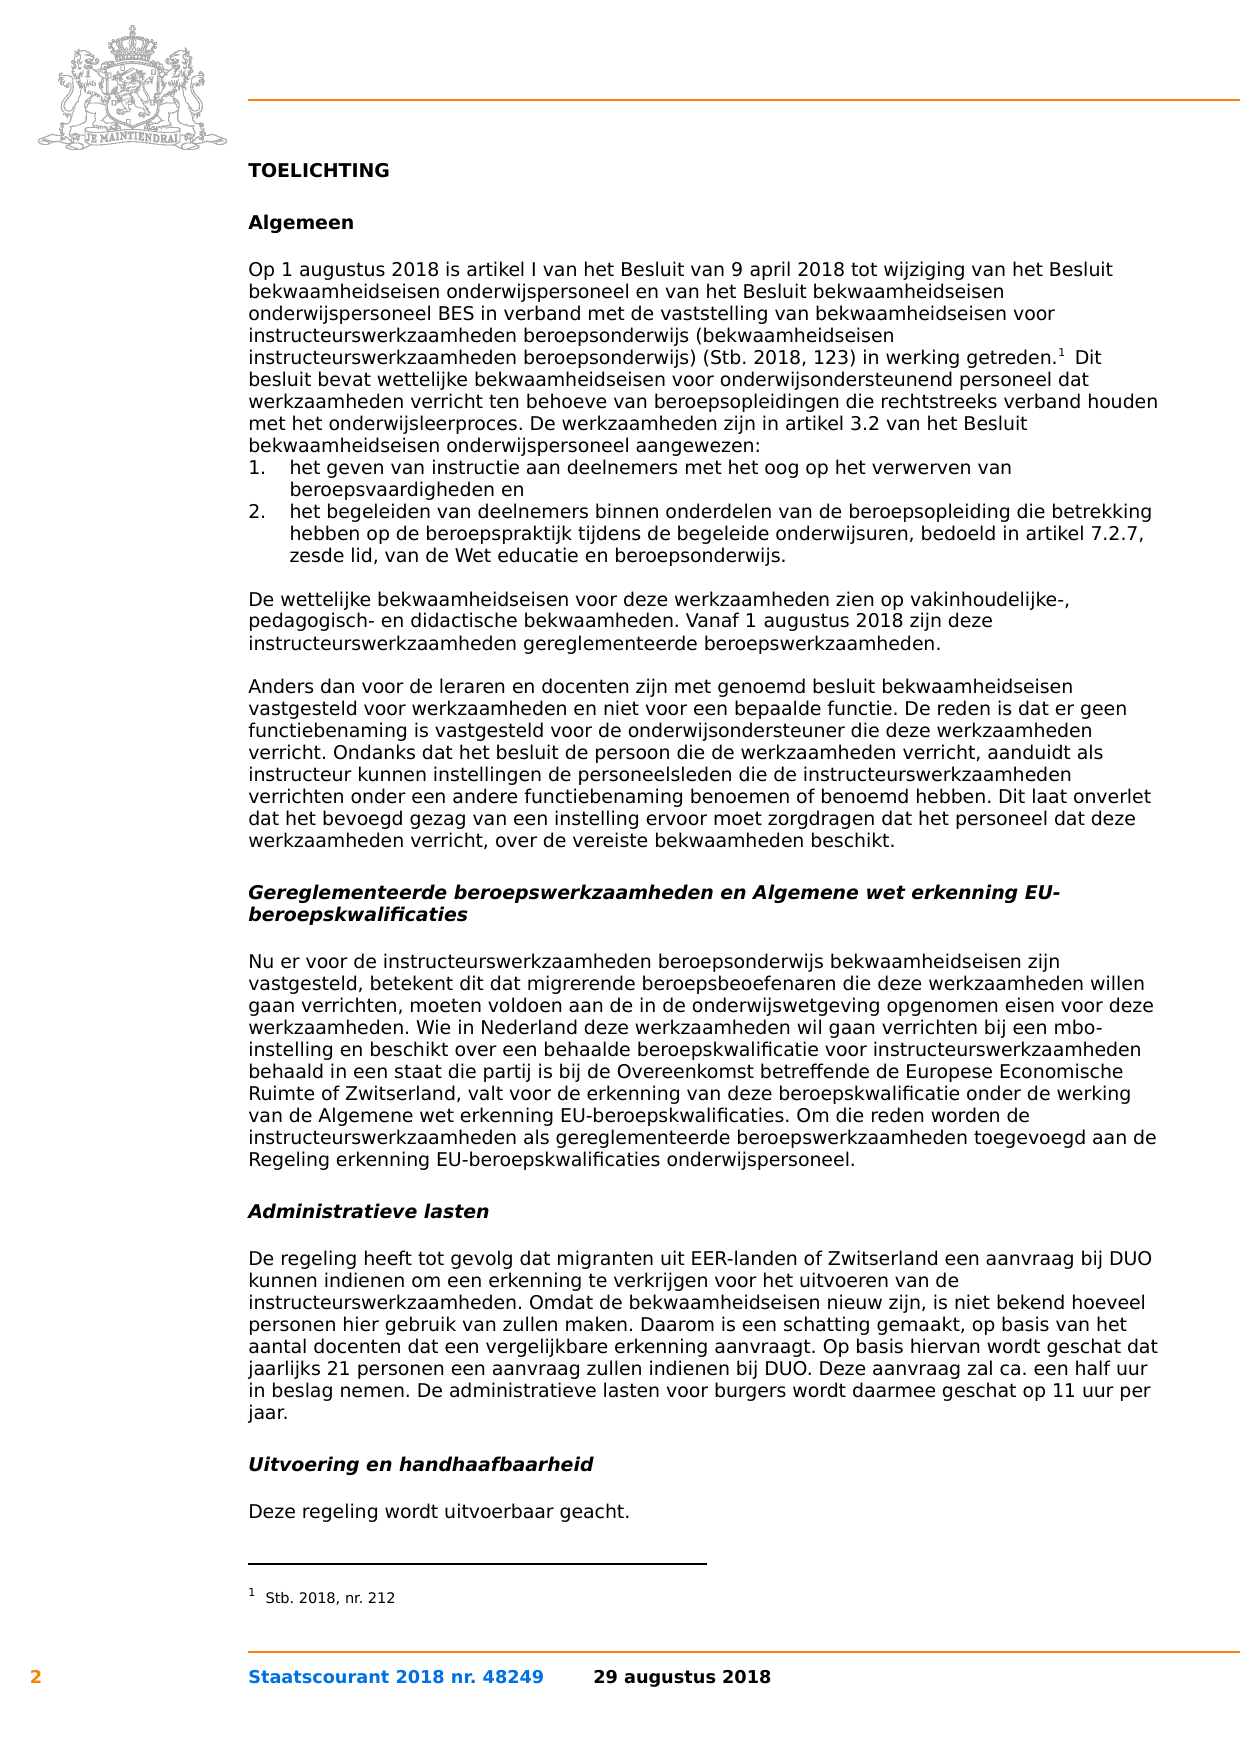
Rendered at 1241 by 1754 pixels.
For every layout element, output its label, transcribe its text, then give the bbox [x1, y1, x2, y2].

text Stb. 2018, nr. 212 [248, 1586, 1163, 1608]
text Anders dan voor de leraren en docenten zijn met genoemd besluit bekwaamheidseisen vastgesteld voor werkzaamheden en niet voor een bepaalde functie. De reden is dat er geen functiebenaming is vastgesteld voor de onderwijsondersteuner die deze werkzaamheden verricht. Ondanks dat het besluit de persoon die de werkzaamheden verricht, aanduidt als instructeur kunnen instellingen de personeelsleden die de instructeurswerkzaamheden verrichten onder een andere functiebenaming benoemen of benoemd hebben. Dit laat onverlet dat het bevoegd gezag van een instelling ervoor moet zorgdragen dat het personeel dat deze werkzaamheden verricht, over de vereiste bekwaamheden beschikt. [248, 676, 1163, 852]
text 1. het geven van instructie aan deelnemers met het oog op het verwerven van beroepsvaardigheden en [248, 457, 1163, 501]
picture [38, 25, 227, 150]
subtitle Gereglementeerde beroepswerkzaamheden en Algemene wet erkenning EU-beroepskwalificaties [248, 882, 1163, 926]
subtitle Algemeen [248, 212, 1163, 234]
text Nu er voor de instructeurswerkzaamheden beroepsonderwijs bekwaamheidseisen zijn vastgesteld, betekent dit dat migrerende beroepsbeoefenaren die deze werkzaamheden willen gaan verrichten, moeten voldoen aan de in de onderwijswetgeving opgenomen eisen voor deze werkzaamheden. Wie in Nederland deze werkzaamheden wil gaan verrichten bij een mbo-instelling en beschikt over een behaalde beroepskwalificatie voor instructeurswerkzaamheden behaald in een staat die partij is bij de Overeenkomst betreffende de Europese Economische Ruimte of Zwitserland, valt voor de erkenning van deze beroepskwalificatie onder de werking van de Algemene wet erkenning EU-beroepskwalificaties. Om die reden worden de instructeurswerkzaamheden als gereglementeerde beroepswerkzaamheden toegevoegd aan de Regeling erkenning EU-beroepskwalificaties onderwijspersoneel. [248, 951, 1163, 1171]
text Op 1 augustus 2018 is artikel I van het Besluit van 9 april 2018 tot wijziging van het Besluit bekwaamheidseisen onderwijspersoneel en van het Besluit bekwaamheidseisen onderwijspersoneel BES in verband met de vaststelling van bekwaamheidseisen voor instructeurswerkzaamheden beroepsonderwijs (bekwaamheidseisen instructeurswerkzaamheden beroepsonderwijs) (Stb. 2018, 123) in werking getreden. Dit besluit bevat wettelijke bekwaamheidseisen voor onderwijsondersteunend personeel dat werkzaamheden verricht ten behoeve van beroepsopleidingen die rechtstreeks verband houden met het onderwijsleerproces. De werkzaamheden zijn in artikel 3.2 van het Besluit bekwaamheidseisen onderwijspersoneel aangewezen: [248, 259, 1163, 457]
text Deze regeling wordt uitvoerbaar geacht. [248, 1501, 1163, 1523]
text De wettelijke bekwaamheidseisen voor deze werkzaamheden zien op vakinhoudelijke-, pedagogisch- en didactische bekwaamheden. Vanaf 1 augustus 2018 zijn deze instructeurswerkzaamheden gereglementeerde beroepswerkzaamheden. [248, 588, 1163, 654]
text De regeling heeft tot gevolg dat migranten uit EER-landen of Zwitserland een aanvraag bij DUO kunnen indienen om een erkenning te verkrijgen voor het uitvoeren van de instructeurswerkzaamheden. Omdat de bekwaamheidseisen nieuw zijn, is niet bekend hoeveel personen hier gebruik van zullen maken. Daarom is een schatting gemaakt, op basis van het aantal docenten dat een vergelijkbare erkenning aanvraagt. Op basis hiervan wordt geschat dat jaarlijks 21 personen een aanvraag zullen indienen bij DUO. Deze aanvraag zal ca. een half uur in beslag nemen. De administratieve lasten voor burgers wordt daarmee geschat op 11 uur per jaar. [248, 1248, 1163, 1424]
subtitle Uitvoering en handhaafbaarheid [248, 1454, 1163, 1476]
text 2. het begeleiden van deelnemers binnen onderdelen van de beroepsopleiding die betrekking hebben op de beroepspraktijk tijdens de begeleide onderwijsuren, bedoeld in artikel 7.2.7, zesde lid, van de Wet educatie en beroepsonderwijs. [248, 501, 1163, 567]
subtitle Administratieve lasten [248, 1201, 1163, 1223]
subtitle TOELICHTING [248, 160, 1163, 182]
